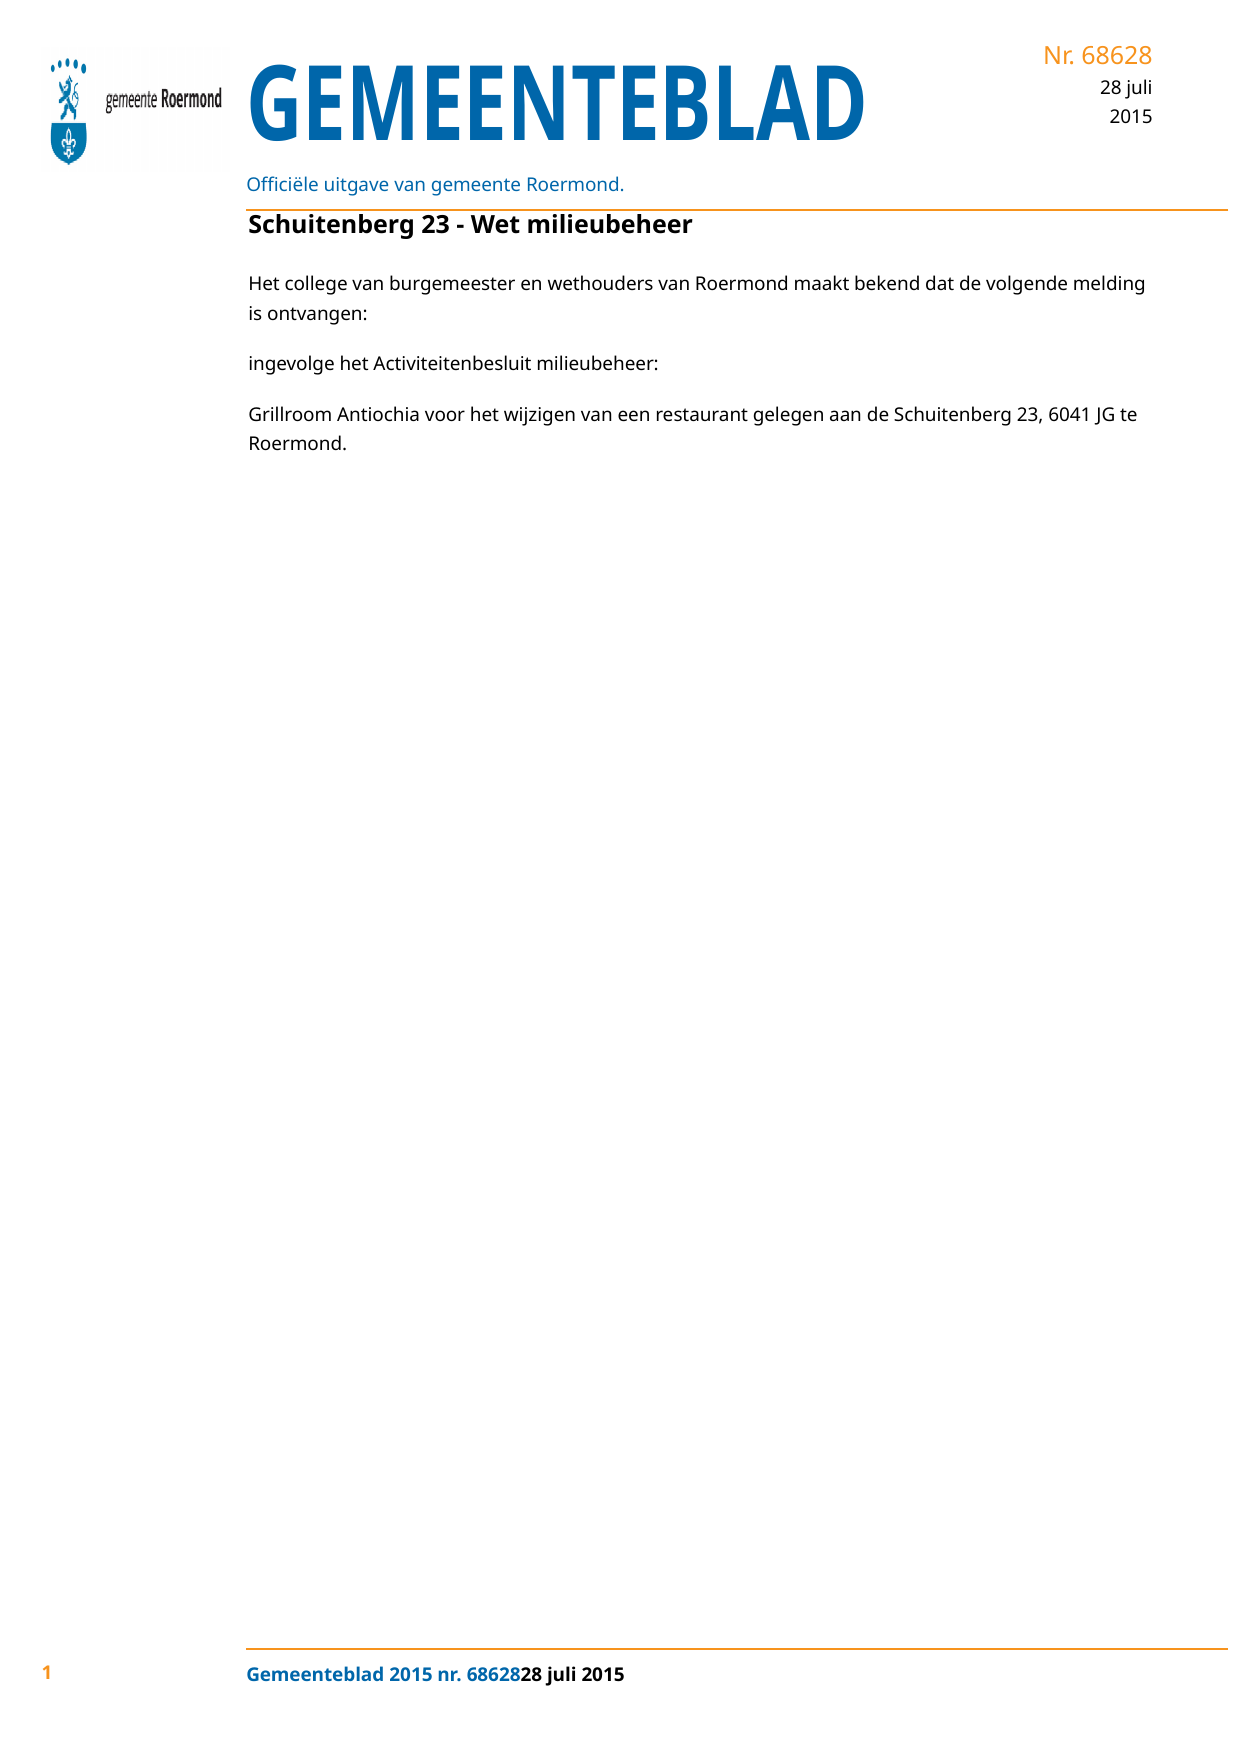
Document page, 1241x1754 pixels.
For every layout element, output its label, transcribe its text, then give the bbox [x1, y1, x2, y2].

text Schuitenberg 23 - Wet milieubeheer [248, 211, 1152, 241]
text Grillroom Antiochia voor het wijzigen van een restaurant gelegen aan de Schuitenberg 23, 6041 JG te Roermond. [248, 401, 1152, 456]
text ingevolge het Activiteitenbesluit milieubeheer: [248, 350, 1152, 376]
text Het college van burgemeester en wethouders van Roermond maakt bekend dat de volgende melding is ontvangen: [248, 270, 1152, 326]
picture [41, 47, 231, 172]
